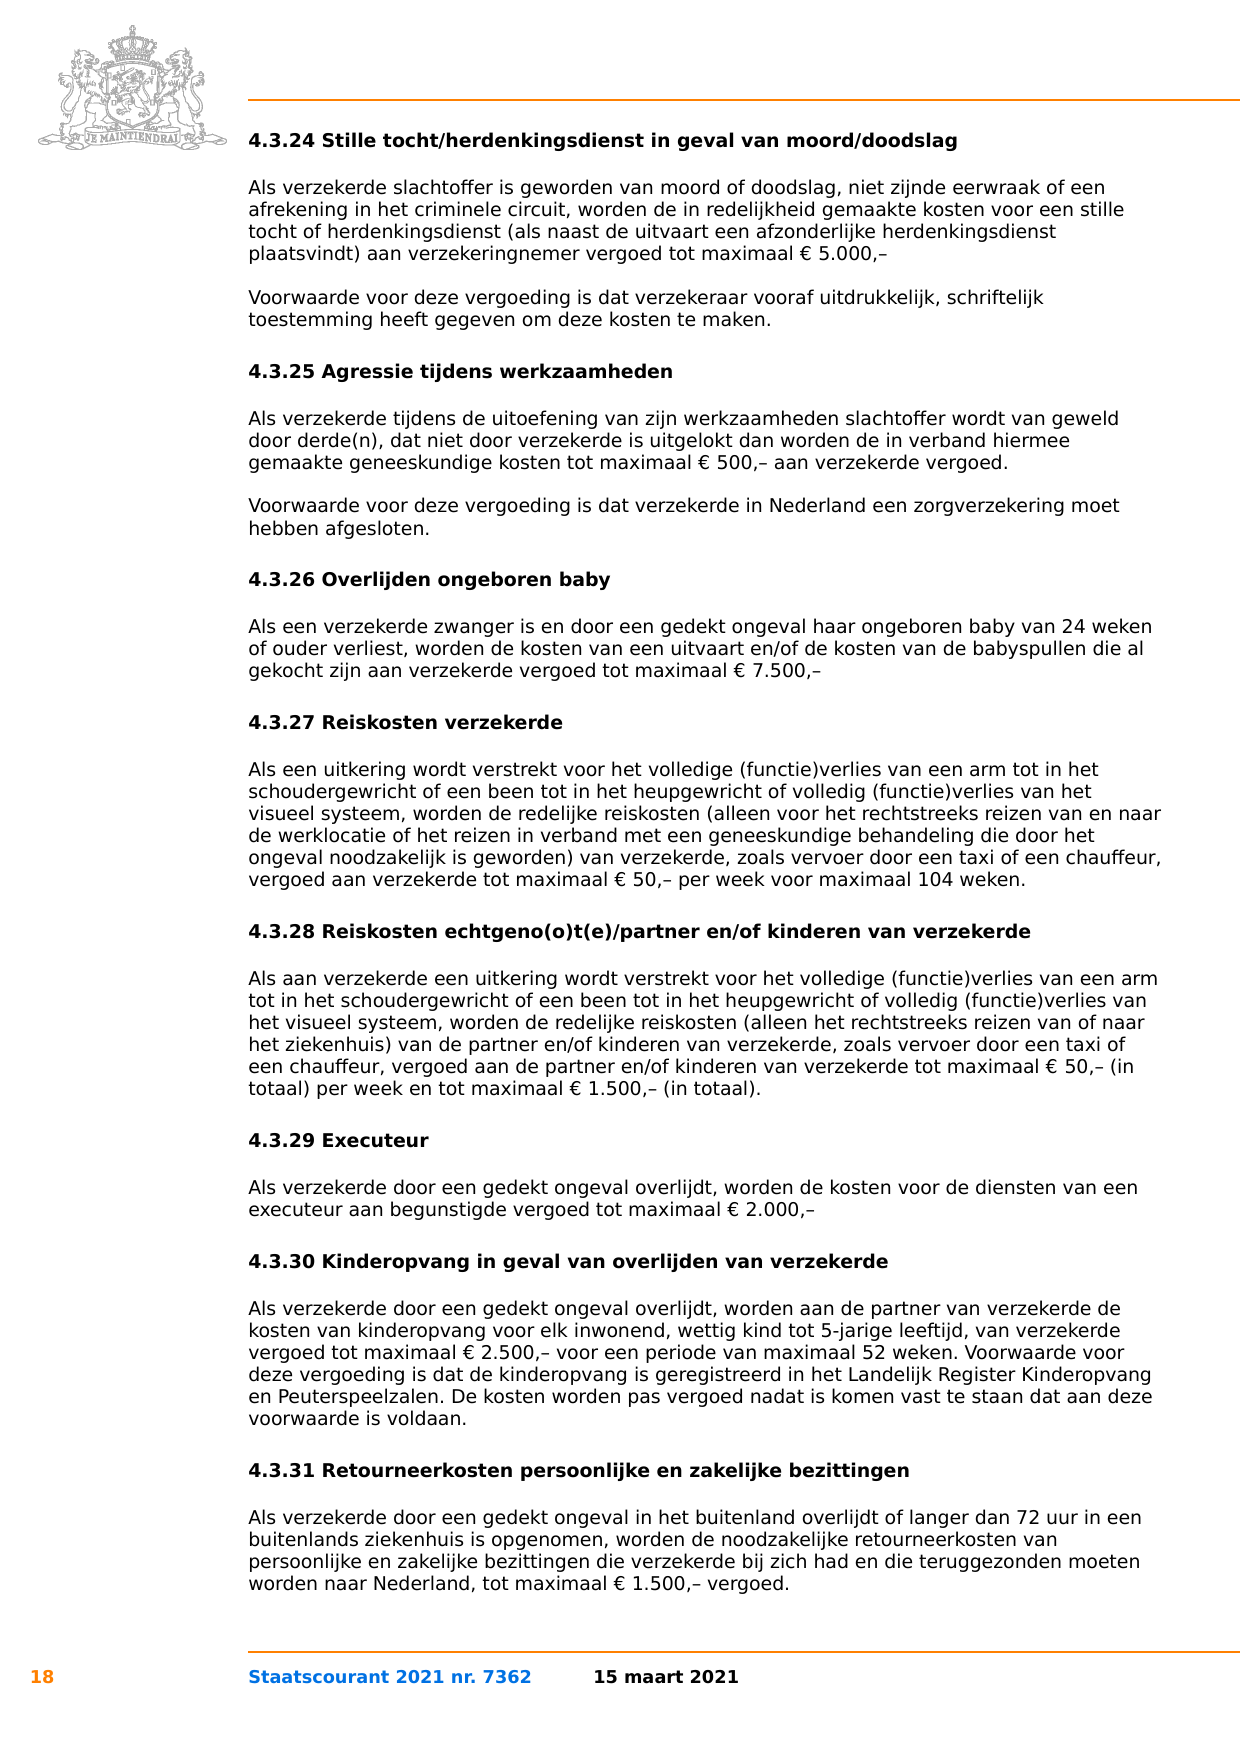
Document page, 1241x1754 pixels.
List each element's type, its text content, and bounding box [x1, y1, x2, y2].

subtitle 4.3.31 Retourneerkosten persoonlijke en zakelijke bezittingen [248, 1460, 1163, 1482]
text Als verzekerde slachtoffer is geworden van moord of doodslag, niet zijnde eerwraak of een afrekening in het criminele circuit, worden de in redelijkheid gemaakte kosten voor een stille tocht of herdenkingsdienst (als naast de uitvaart een afzonderlijke herdenkingsdienst plaatsvindt) aan verzekeringnemer vergoed tot maximaal € 5.000,– [248, 177, 1163, 265]
picture [38, 25, 227, 150]
subtitle 4.3.26 Overlijden ongeboren baby [248, 569, 1163, 591]
subtitle 4.3.27 Reiskosten verzekerde [248, 712, 1163, 734]
text Voorwaarde voor deze vergoeding is dat verzekerde in Nederland een zorgverzekering moet hebben afgesloten. [248, 495, 1163, 539]
text Voorwaarde voor deze vergoeding is dat verzekeraar vooraf uitdrukkelijk, schriftelijk toestemming heeft gegeven om deze kosten te maken. [248, 287, 1163, 331]
text Als aan verzekerde een uitkering wordt verstrekt voor het volledige (functie)verlies van een arm tot in het schoudergewricht of een been tot in het heupgewricht of volledig (functie)verlies van het visueel systeem, worden de redelijke reiskosten (alleen het rechtstreeks reizen van of naar het ziekenhuis) van de partner en/of kinderen van verzekerde, zoals vervoer door een taxi of een chauffeur, vergoed aan de partner en/of kinderen van verzekerde tot maximaal € 50,– (in totaal) per week en tot maximaal € 1.500,– (in totaal). [248, 968, 1163, 1100]
text Als een verzekerde zwanger is en door een gedekt ongeval haar ongeboren baby van 24 weken of ouder verliest, worden de kosten van een uitvaart en/of de kosten van de babyspullen die al gekocht zijn aan verzekerde vergoed tot maximaal € 7.500,– [248, 616, 1163, 682]
subtitle 4.3.29 Executeur [248, 1130, 1163, 1152]
text Als verzekerde door een gedekt ongeval overlijdt, worden aan de partner van verzekerde de kosten van kinderopvang voor elk inwonend, wettig kind tot 5-jarige leeftijd, van verzekerde vergoed tot maximaal € 2.500,– voor een periode van maximaal 52 weken. Voorwaarde voor deze vergoeding is dat de kinderopvang is geregistreerd in het Landelijk Register Kinderopvang en Peuterspeelzalen. De kosten worden pas vergoed nadat is komen vast te staan dat aan deze voorwaarde is voldaan. [248, 1298, 1163, 1430]
subtitle 4.3.30 Kinderopvang in geval van overlijden van verzekerde [248, 1251, 1163, 1273]
subtitle 4.3.24 Stille tocht/herdenkingsdienst in geval van moord/doodslag [248, 130, 1163, 152]
text Als een uitkering wordt verstrekt voor het volledige (functie)verlies van een arm tot in het schoudergewricht of een been tot in het heupgewricht of volledig (functie)verlies van het visueel systeem, worden de redelijke reiskosten (alleen voor het rechtstreeks reizen van en naar de werklocatie of het reizen in verband met een geneeskundige behandeling die door het ongeval noodzakelijk is geworden) van verzekerde, zoals vervoer door een taxi of een chauffeur, vergoed aan verzekerde tot maximaal € 50,– per week voor maximaal 104 weken. [248, 759, 1163, 891]
text Als verzekerde door een gedekt ongeval overlijdt, worden de kosten voor de diensten van een executeur aan begunstigde vergoed tot maximaal € 2.000,– [248, 1177, 1163, 1221]
text Als verzekerde tijdens de uitoefening van zijn werkzaamheden slachtoffer wordt van geweld door derde(n), dat niet door verzekerde is uitgelokt dan worden de in verband hiermee gemaakte geneeskundige kosten tot maximaal € 500,– aan verzekerde vergoed. [248, 408, 1163, 473]
text Als verzekerde door een gedekt ongeval in het buitenland overlijdt of langer dan 72 uur in een buitenlands ziekenhuis is opgenomen, worden de noodzakelijke retourneerkosten van persoonlijke en zakelijke bezittingen die verzekerde bij zich had en die teruggezonden moeten worden naar Nederland, tot maximaal € 1.500,– vergoed. [248, 1507, 1163, 1595]
subtitle 4.3.25 Agressie tijdens werkzaamheden [248, 361, 1163, 383]
subtitle 4.3.28 Reiskosten echtgeno(o)t(e)/partner en/of kinderen van verzekerde [248, 921, 1163, 943]
